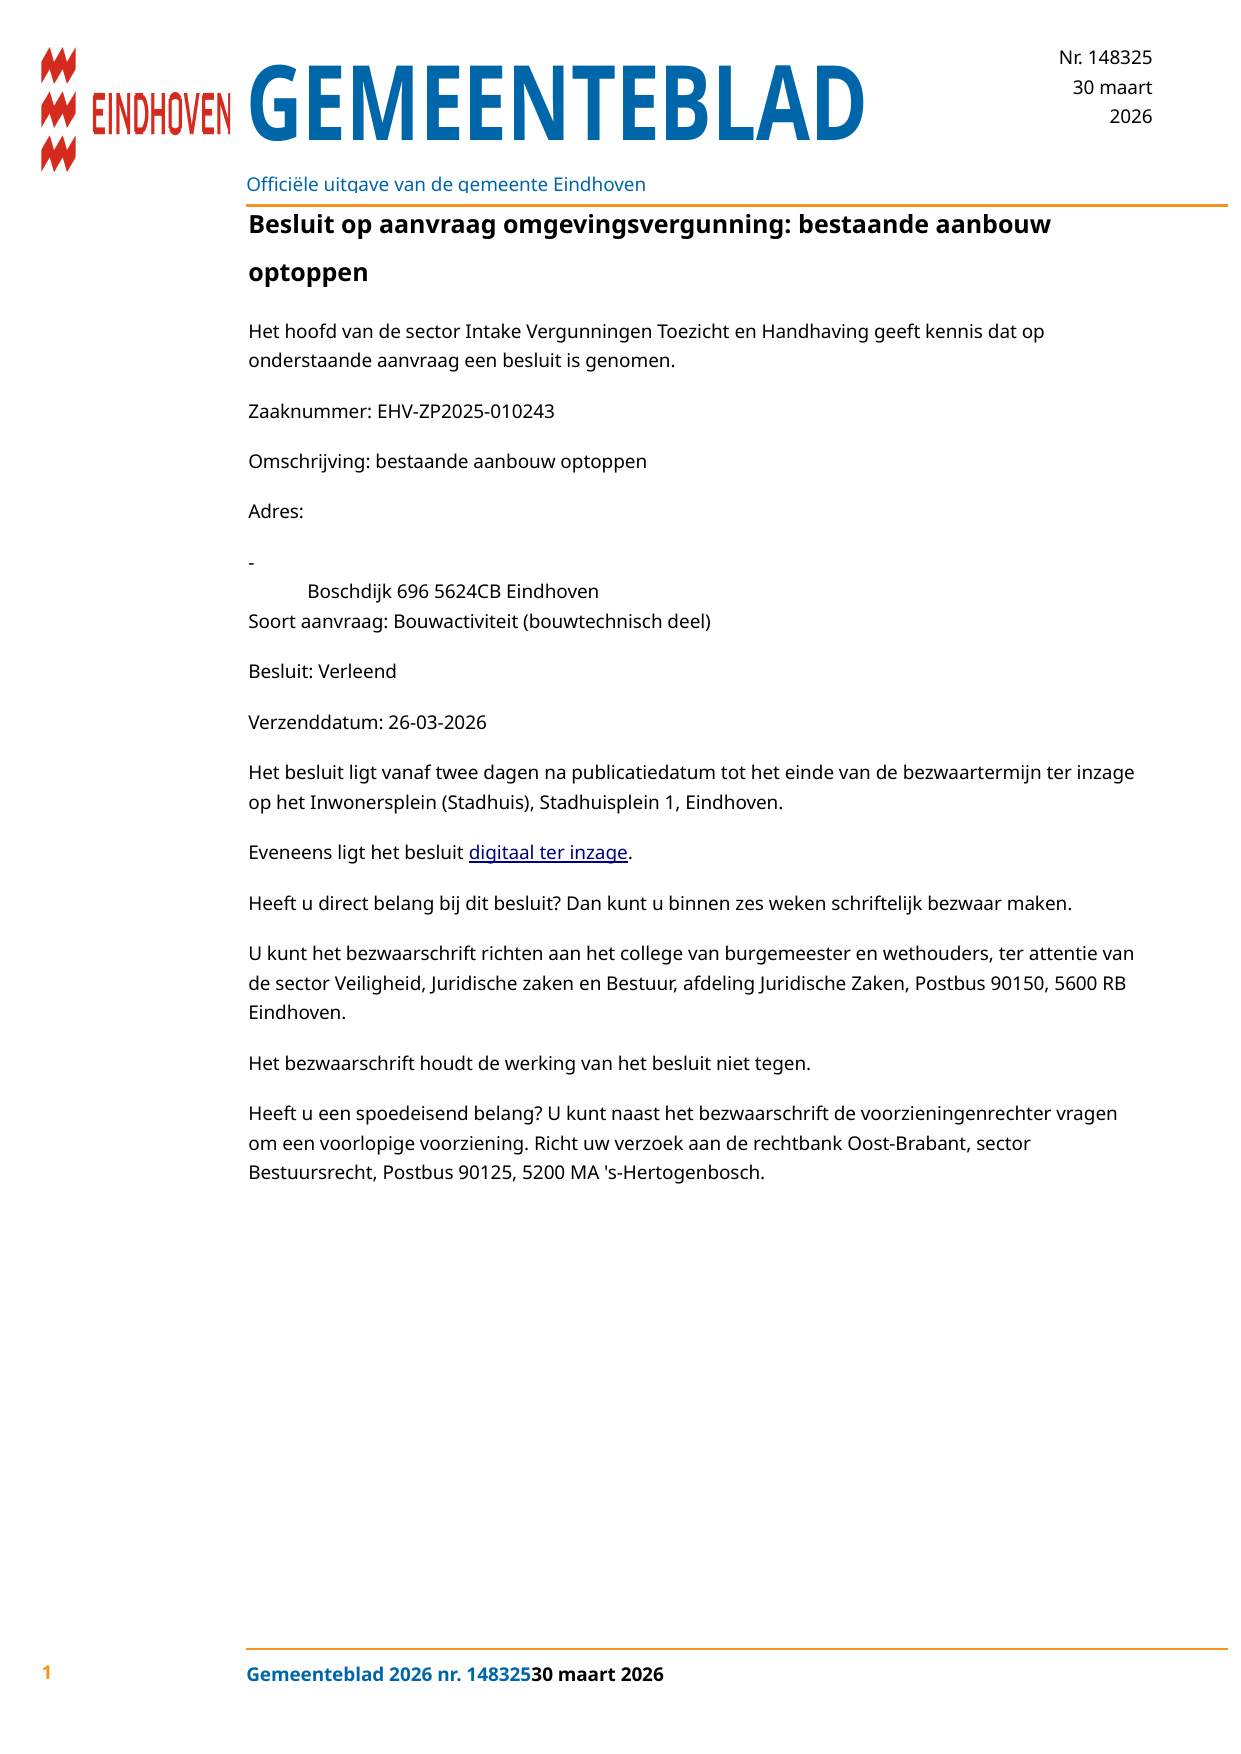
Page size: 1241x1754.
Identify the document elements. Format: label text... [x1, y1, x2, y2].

picture [41, 47, 231, 172]
list Boschdijk 696 5624CB Eindhoven [248, 579, 1152, 604]
text Het hoofd van de sector Intake Vergunningen Toezicht en Handhaving geeft kennis dat op onderstaande aanvraag een besluit is genomen. [248, 318, 1152, 373]
text Verzenddatum: 26-03-2026 [248, 709, 1152, 735]
text Heeft u direct belang bij dit besluit? Dan kunt u binnen zes weken schriftelijk bezwaar maken. [248, 890, 1152, 916]
text Besluit op aanvraag omgevingsvergunning: bestaande aanbouw optoppen [248, 207, 1152, 288]
text Eveneens ligt het besluit digitaal ter inzage. [248, 839, 1152, 865]
text Zaaknummer: EHV-ZP2025-010243 [248, 398, 1152, 424]
text Adres: [248, 499, 1152, 524]
text Het bezwaarschrift houdt de werking van het besluit niet tegen. [248, 1050, 1152, 1076]
text Besluit: Verleend [248, 659, 1152, 684]
text Het besluit ligt vanaf twee dagen na publicatiedatum tot het einde van de bezwaartermijn ter inzage op het Inwonersplein (Stadhuis), Stadhuisplein 1, Eindhoven. [248, 759, 1152, 815]
text U kunt het bezwaarschrift richten aan het college van burgemeester en wethouders, ter attentie van de sector Veiligheid, Juridische zaken en Bestuur, afdeling Juridische Zaken, Postbus 90150, 5600 RB Eindhoven. [248, 940, 1152, 1025]
text Heeft u een spoedeisend belang? U kunt naast het bezwaarschrift de voorzieningenrechter vragen om een voorlopige voorziening. Richt uw verzoek aan de rechtbank Oost-Brabant, sector Bestuursrecht, Postbus 90125, 5200 MA 's-Hertogenbosch. [248, 1100, 1152, 1185]
text Omschrijving: bestaande aanbouw optoppen [248, 448, 1152, 474]
text Soort aanvraag: Bouwactiviteit (bouwtechnisch deel) [248, 608, 1152, 634]
